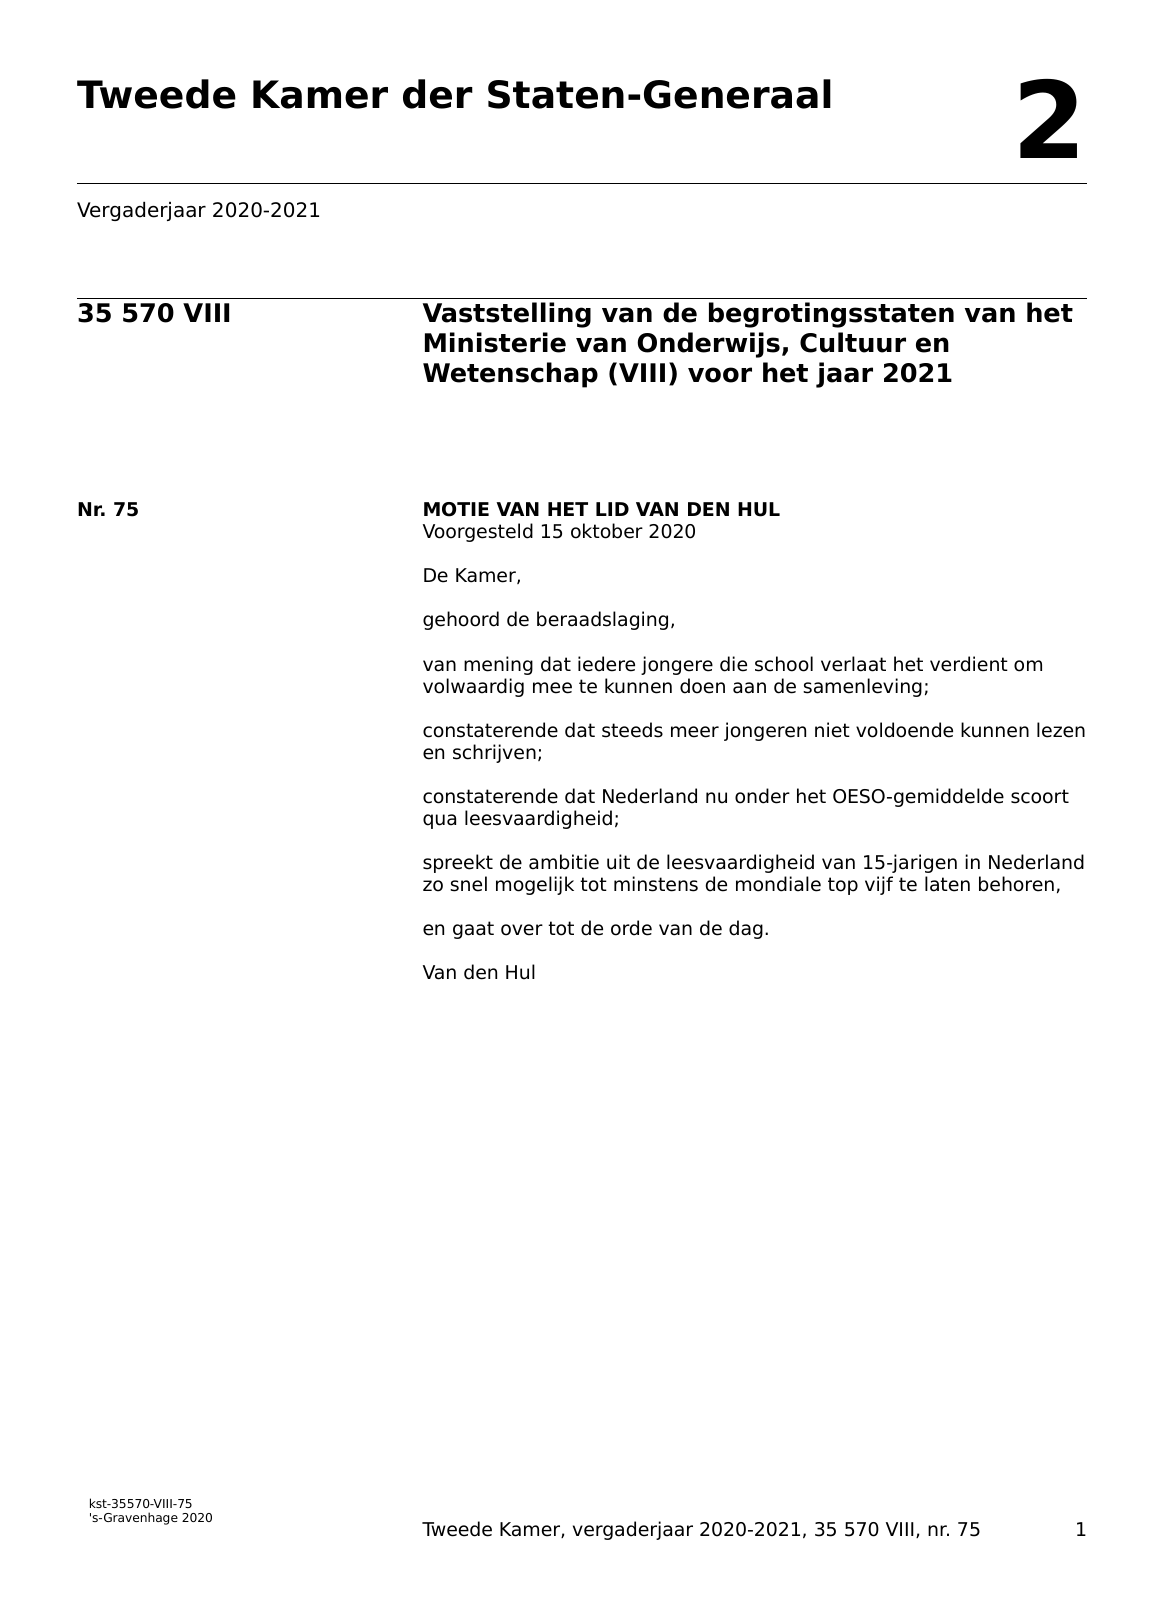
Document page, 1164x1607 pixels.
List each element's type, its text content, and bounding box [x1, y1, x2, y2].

table_header Tweede Kamer der Staten-Generaal [77, 59, 886, 183]
table_header 2 [886, 59, 1087, 183]
text gehoord de beraadslaging, [422, 609, 1087, 631]
text spreekt de ambitie uit de leesvaardigheid van 15-jarigen in Nederland zo snel mogelijk tot minstens de mondiale top vijf te laten behoren, [422, 852, 1087, 896]
text constaterende dat Nederland nu onder het OESO-gemiddelde scoort qua leesvaardigheid; [422, 786, 1087, 830]
text kst-35570-VIII-75 [88, 1497, 323, 1511]
subtitle 35 570 VIII Vaststelling van de begrotingsstaten van het Ministerie van Onderwijs, Cultuur en Wetenschap (VIII) voor het jaar 2021 [77, 299, 1087, 388]
text Van den Hul [422, 962, 1087, 984]
text Voorgesteld 15 oktober 2020 [422, 521, 1087, 543]
text 's-Gravenhage 2020 [88, 1511, 323, 1525]
text van mening dat iedere jongere die school verlaat het verdient om volwaardig mee te kunnen doen aan de samenleving; [422, 653, 1087, 697]
text en gaat over tot de orde van de dag. [422, 918, 1087, 940]
text De Kamer, [422, 565, 1087, 587]
text constaterende dat steeds meer jongeren niet voldoende kunnen lezen en schrijven; [422, 720, 1087, 764]
table_cell Vergaderjaar 2020-2021 [77, 184, 1087, 298]
subtitle Nr. 75 MOTIE VAN HET LID VAN DEN HUL [77, 499, 1087, 521]
